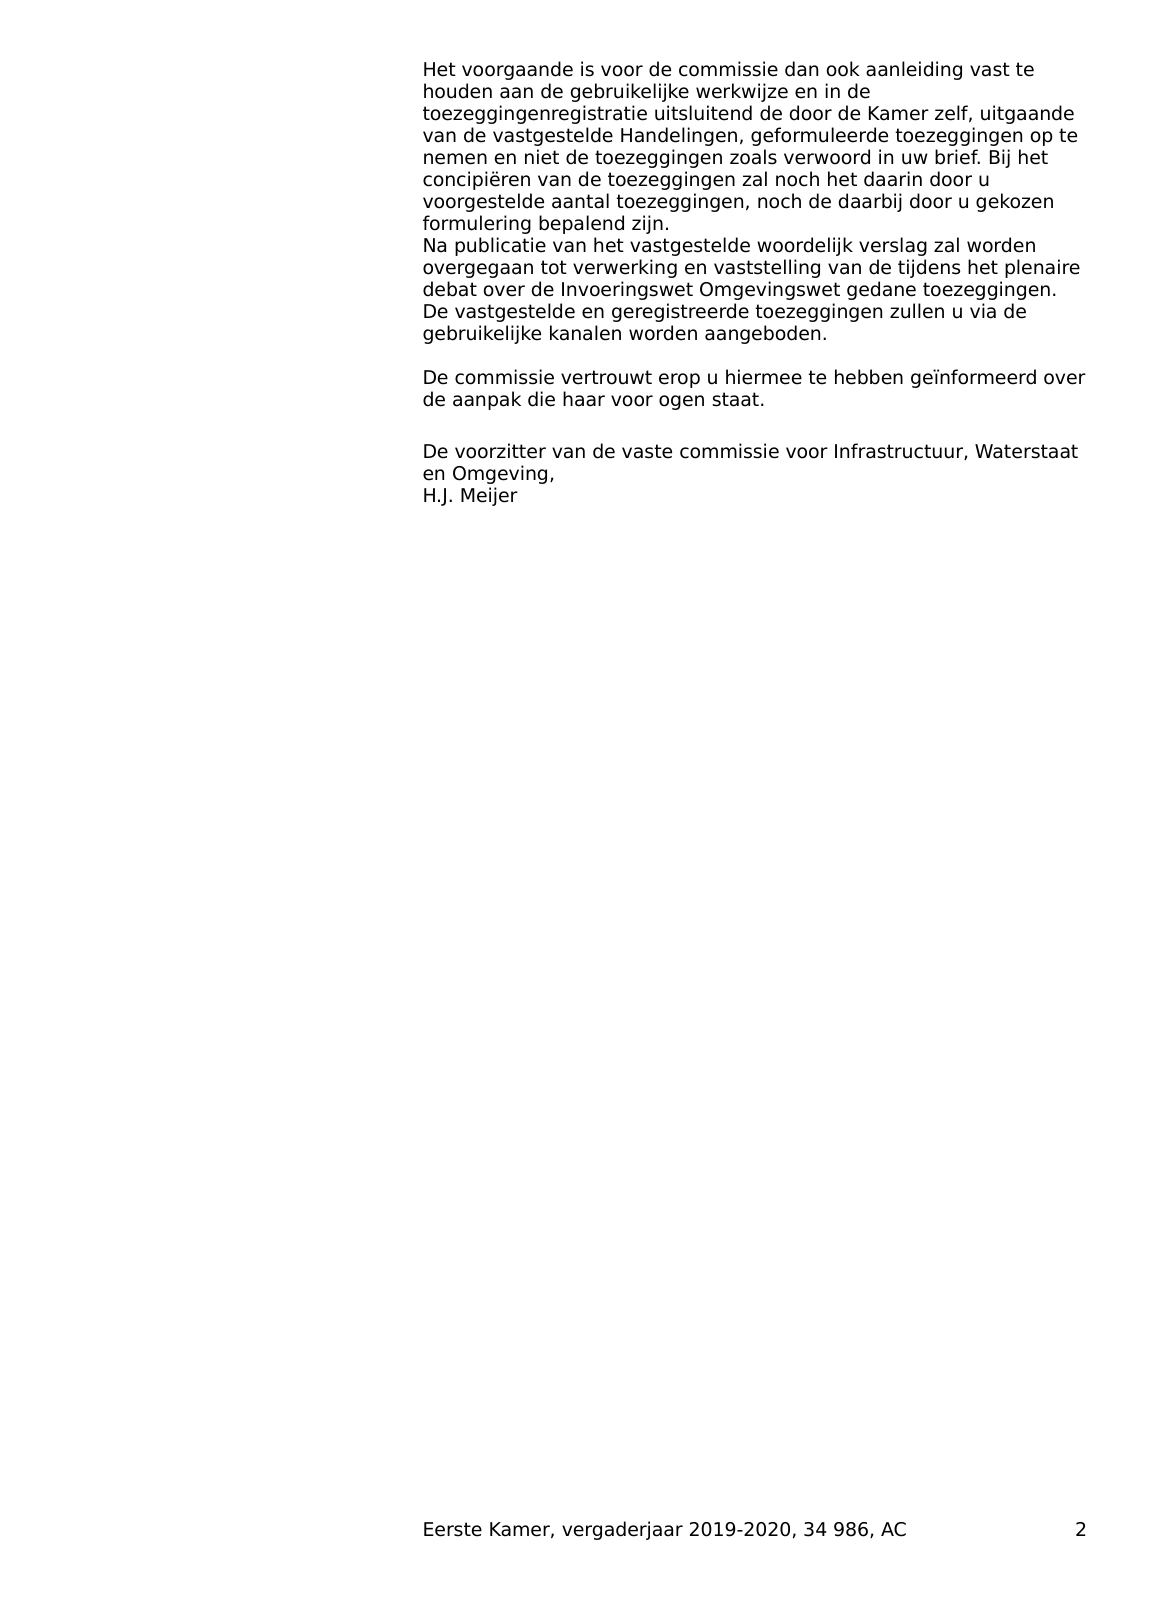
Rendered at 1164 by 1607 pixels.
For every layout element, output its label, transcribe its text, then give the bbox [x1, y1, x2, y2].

text Na publicatie van het vastgestelde woordelijk verslag zal worden overgegaan tot verwerking en vaststelling van de tijdens het plenaire debat over de Invoeringswet Omgevingswet gedane toezeggingen. De vastgestelde en geregistreerde toezeggingen zullen u via de gebruikelijke kanalen worden aangeboden. [422, 235, 1087, 345]
text De commissie vertrouwt erop u hiermee te hebben geïnformeerd over de aanpak die haar voor ogen staat. [422, 367, 1087, 411]
text Het voorgaande is voor de commissie dan ook aanleiding vast te houden aan de gebruikelijke werkwijze en in de toezeggingenregistratie uitsluitend de door de Kamer zelf, uitgaande van de vastgestelde Handelingen, geformuleerde toezeggingen op te nemen en niet de toezeggingen zoals verwoord in uw brief. Bij het concipiëren van de toezeggingen zal noch het daarin door u voorgestelde aantal toezeggingen, noch de daarbij door u gekozen formulering bepalend zijn. [422, 59, 1087, 235]
text De voorzitter van de vaste commissie voor Infrastructuur, Waterstaat en Omgeving, H.J. Meijer [422, 441, 1087, 507]
